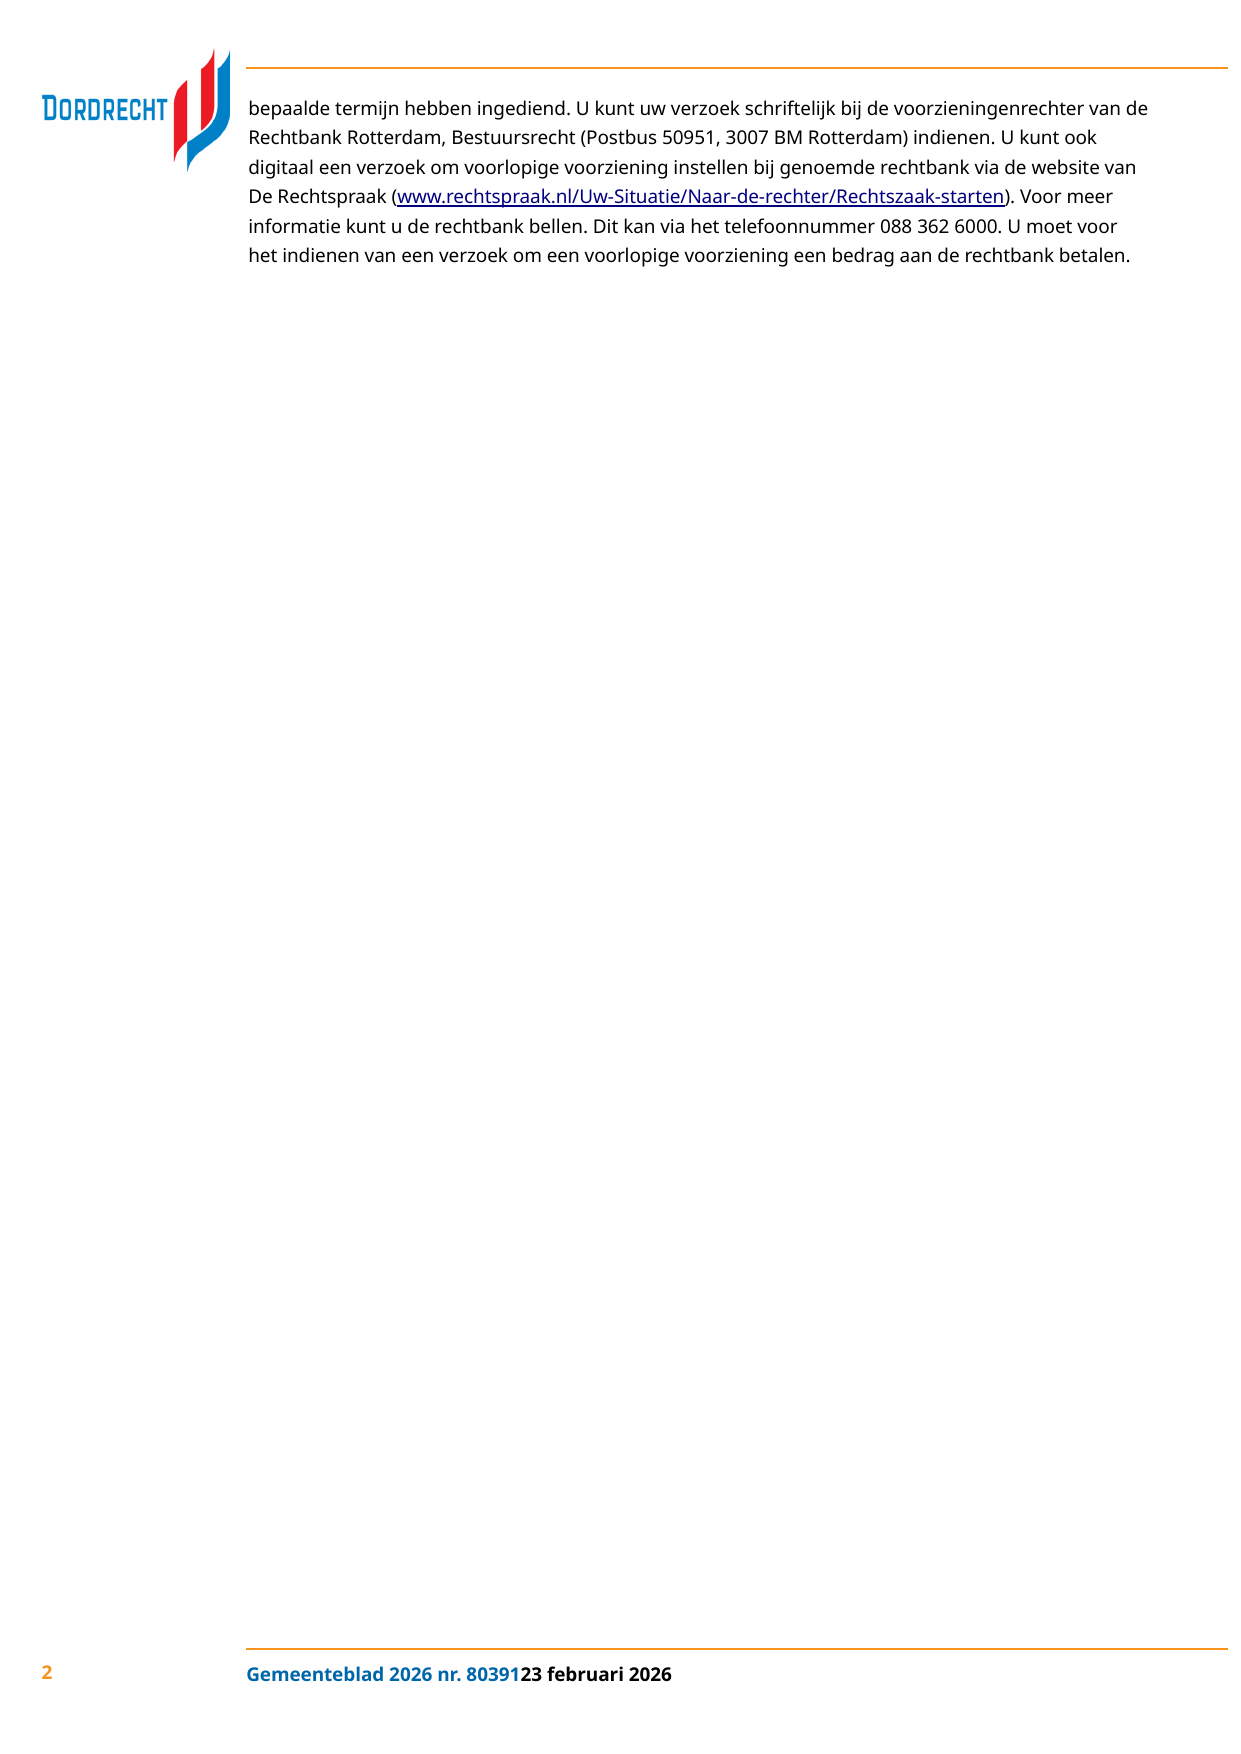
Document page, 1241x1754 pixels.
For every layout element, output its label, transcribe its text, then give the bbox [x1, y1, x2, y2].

picture [41, 47, 231, 172]
text bepaalde termijn hebben ingediend. U kunt uw verzoek schriftelijk bij de voorzieningenrechter van de Rechtbank Rotterdam, Bestuursrecht (Postbus 50951, 3007 BM Rotterdam) indienen. U kunt ook digitaal een verzoek om voorlopige voorziening instellen bij genoemde rechtbank via de website van De Rechtspraak (www.rechtspraak.nl/Uw-Situatie/Naar-de-rechter/Rechtszaak-starten). Voor meer informatie kunt u de rechtbank bellen. Dit kan via het telefoonnummer 088 362 6000. U moet voor het indienen van een verzoek om een voorlopige voorziening een bedrag aan de rechtbank betalen. [248, 95, 1152, 268]
